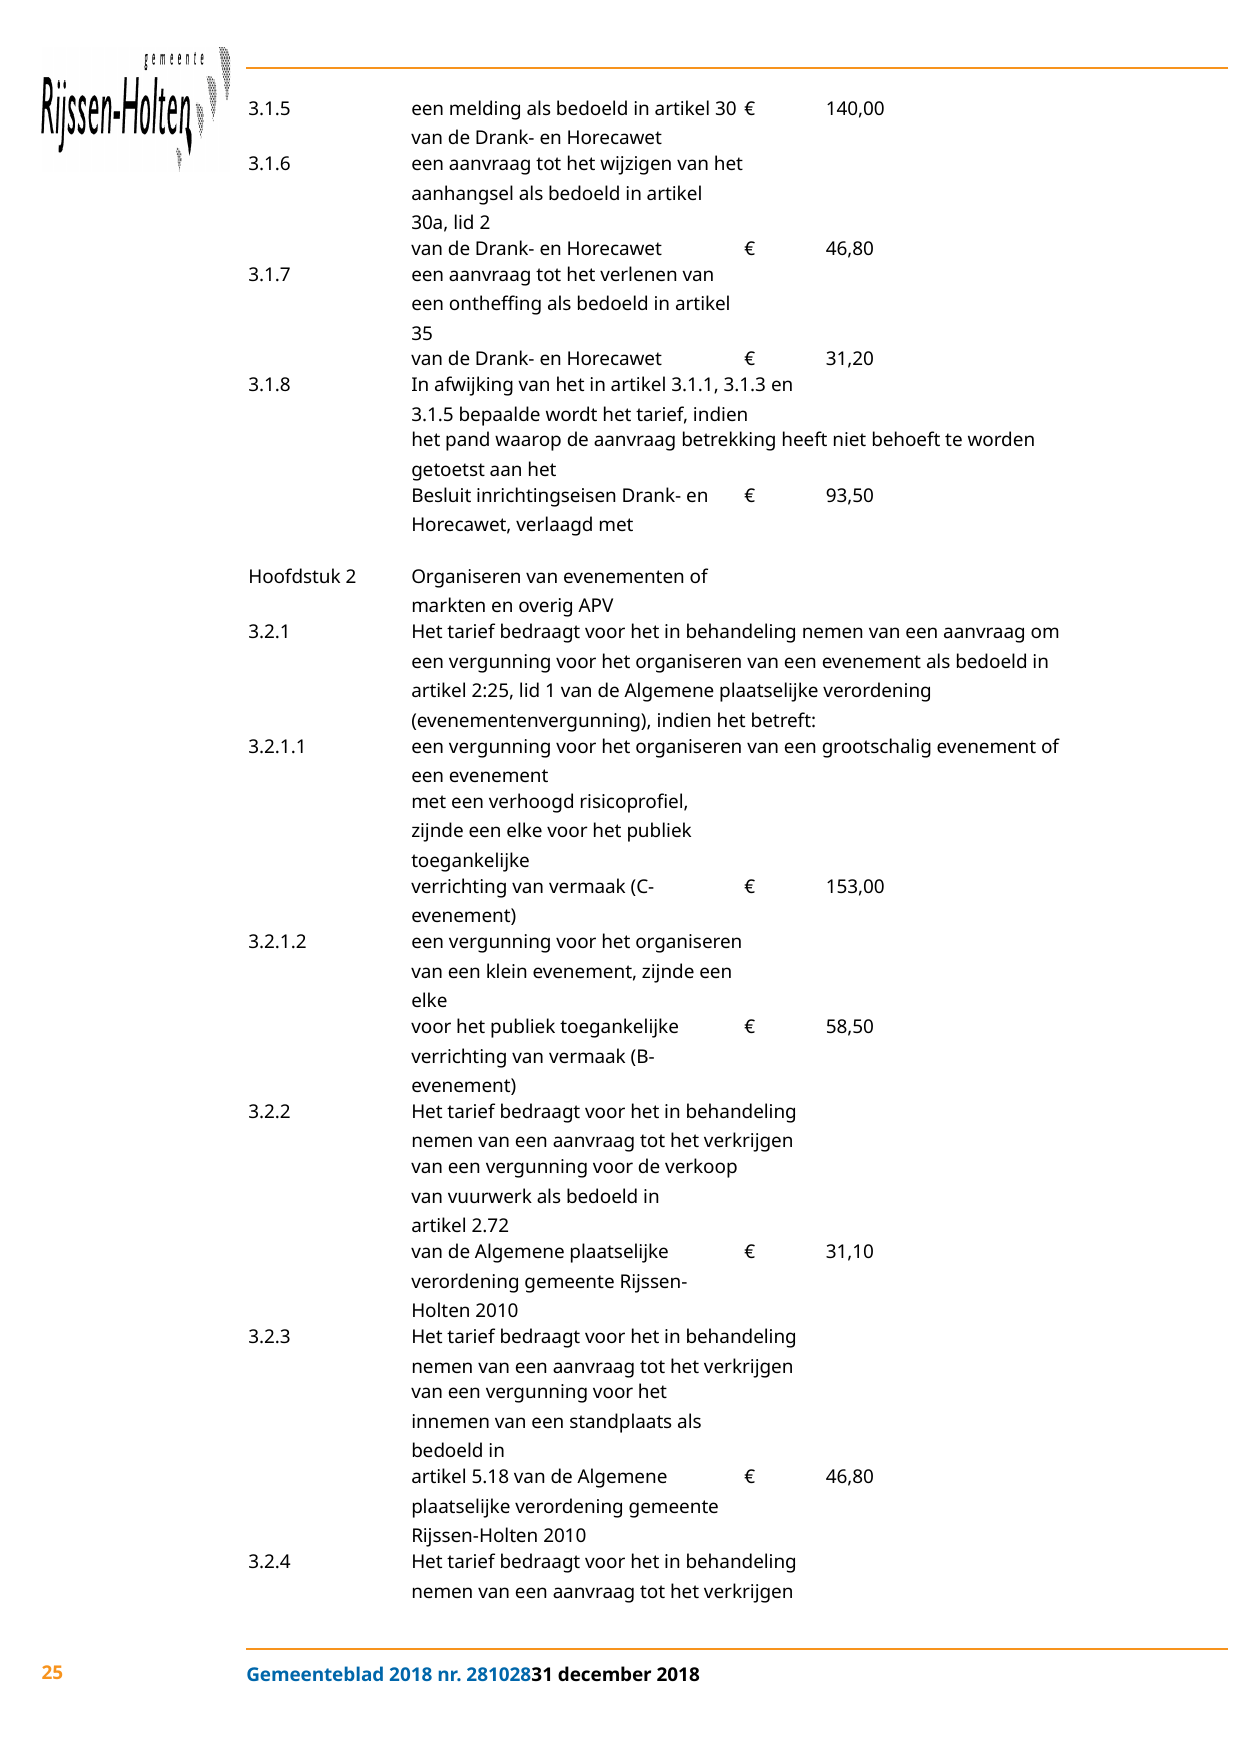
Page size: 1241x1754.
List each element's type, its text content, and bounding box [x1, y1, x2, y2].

table_cell Het tarief bedraagt voor het in behandeling nemen van een aanvraag tot het verkrijgen [411, 1548, 826, 1604]
table_cell Hoofdstuk 2 [248, 563, 411, 618]
table_cell 58,50 [826, 1013, 1070, 1098]
table_cell een vergunning voor het organiseren van een klein evenement, zijnde een elke [411, 928, 744, 1013]
table_cell 3.1.5 [248, 95, 411, 150]
table_cell € [744, 873, 826, 928]
table_cell [248, 873, 411, 928]
table_cell [744, 563, 826, 618]
table_cell [826, 1323, 1070, 1378]
table_cell 31,10 [826, 1238, 1070, 1323]
table_cell [248, 235, 411, 261]
table_cell 3.2.4 [248, 1548, 411, 1604]
table_cell 93,50 [826, 482, 1070, 537]
table_cell van de Algemene plaatselijke verordening gemeente Rijssen-Holten 2010 [411, 1238, 744, 1323]
table_cell € [744, 1464, 826, 1548]
table_cell [248, 427, 411, 482]
table_cell 3.2.2 [248, 1098, 411, 1153]
table_cell [248, 482, 411, 537]
table_cell Het tarief bedraagt voor het in behandeling nemen van een aanvraag tot het verkrijgen [411, 1098, 826, 1153]
picture [41, 47, 231, 172]
table_cell [248, 788, 411, 873]
table_cell voor het publiek toegankelijke verrichting van vermaak (B-evenement) [411, 1013, 744, 1098]
table_cell € [744, 346, 826, 371]
table_cell Het tarief bedraagt voor het in behandeling nemen van een aanvraag om een vergunning voor het organiseren van een evenement als bedoeld in artikel 2:25, lid 1 van de Algemene plaatselijke verordening (evenementenvergunning), indien het betreft: [411, 618, 1070, 733]
table_cell [248, 537, 411, 563]
table_cell [826, 788, 1070, 873]
table_cell 153,00 [826, 873, 1070, 928]
table_cell € [744, 95, 826, 150]
table_cell artikel 5.18 van de Algemene plaatselijke verordening gemeente Rijssen-Holten 2010 [411, 1464, 744, 1548]
table_cell 46,80 [826, 235, 1070, 261]
table_cell [248, 346, 411, 371]
table_cell van een vergunning voor het innemen van een standplaats als bedoeld in [411, 1379, 744, 1463]
table_cell € [744, 1238, 826, 1323]
table_cell [744, 928, 826, 1013]
table_cell verrichting van vermaak (C-evenement) [411, 873, 744, 928]
table_cell [826, 261, 1070, 346]
table_cell [826, 563, 1070, 618]
table_cell [248, 1379, 411, 1463]
table_cell [826, 150, 1070, 235]
table_cell [248, 1154, 411, 1238]
table_cell 3.2.1.1 [248, 733, 411, 788]
table_cell € [744, 1013, 826, 1098]
table_cell met een verhoogd risicoprofiel, zijnde een elke voor het publiek toegankelijke [411, 788, 744, 873]
table_cell [744, 537, 826, 563]
table_cell een aanvraag tot het verlenen van een ontheffing als bedoeld in artikel 35 [411, 261, 744, 346]
table_cell [248, 1238, 411, 1323]
table_cell van de Drank- en Horecawet [411, 235, 744, 261]
table_cell [411, 537, 744, 563]
table_cell een melding als bedoeld in artikel 30 van de Drank- en Horecawet [411, 95, 744, 150]
table_cell € [744, 235, 826, 261]
table_cell 46,80 [826, 1464, 1070, 1548]
table_cell [826, 928, 1070, 1013]
table_cell [826, 371, 1070, 427]
table_cell [826, 537, 1070, 563]
table_cell 140,00 [826, 95, 1070, 150]
table_cell Besluit inrichtingseisen Drank- en Horecawet, verlaagd met [411, 482, 744, 537]
table_cell [248, 1464, 411, 1548]
table_cell van de Drank- en Horecawet [411, 346, 744, 371]
table_cell [744, 261, 826, 346]
table_cell een aanvraag tot het wijzigen van het aanhangsel als bedoeld in artikel 30a, lid 2 [411, 150, 744, 235]
table_cell 3.2.1.2 [248, 928, 411, 1013]
table_cell [826, 1154, 1070, 1238]
table_cell [826, 1098, 1070, 1153]
table_cell van een vergunning voor de verkoop van vuurwerk als bedoeld in artikel 2.72 [411, 1154, 744, 1238]
table_cell het pand waarop de aanvraag betrekking heeft niet behoeft te worden getoetst aan het [411, 427, 1070, 482]
table_cell 3.2.3 [248, 1323, 411, 1378]
table_cell 31,20 [826, 346, 1070, 371]
table_cell 3.1.7 [248, 261, 411, 346]
table_cell 3.2.1 [248, 618, 411, 733]
table_cell Het tarief bedraagt voor het in behandeling nemen van een aanvraag tot het verkrijgen [411, 1323, 826, 1378]
table_cell 3.1.6 [248, 150, 411, 235]
table_cell [744, 788, 826, 873]
table_cell [744, 1154, 826, 1238]
table_cell 3.1.8 [248, 371, 411, 427]
table_cell [826, 1548, 1070, 1604]
table_cell [744, 1379, 826, 1463]
table_cell [826, 1379, 1070, 1463]
table_cell € [744, 482, 826, 537]
table_cell [744, 150, 826, 235]
table_cell In afwijking van het in artikel 3.1.1, 3.1.3 en 3.1.5 bepaalde wordt het tarief, indien [411, 371, 826, 427]
table_cell Organiseren van evenementen of markten en overig APV [411, 563, 744, 618]
table_cell een vergunning voor het organiseren van een grootschalig evenement of een evenement [411, 733, 1070, 788]
table_cell [248, 1013, 411, 1098]
